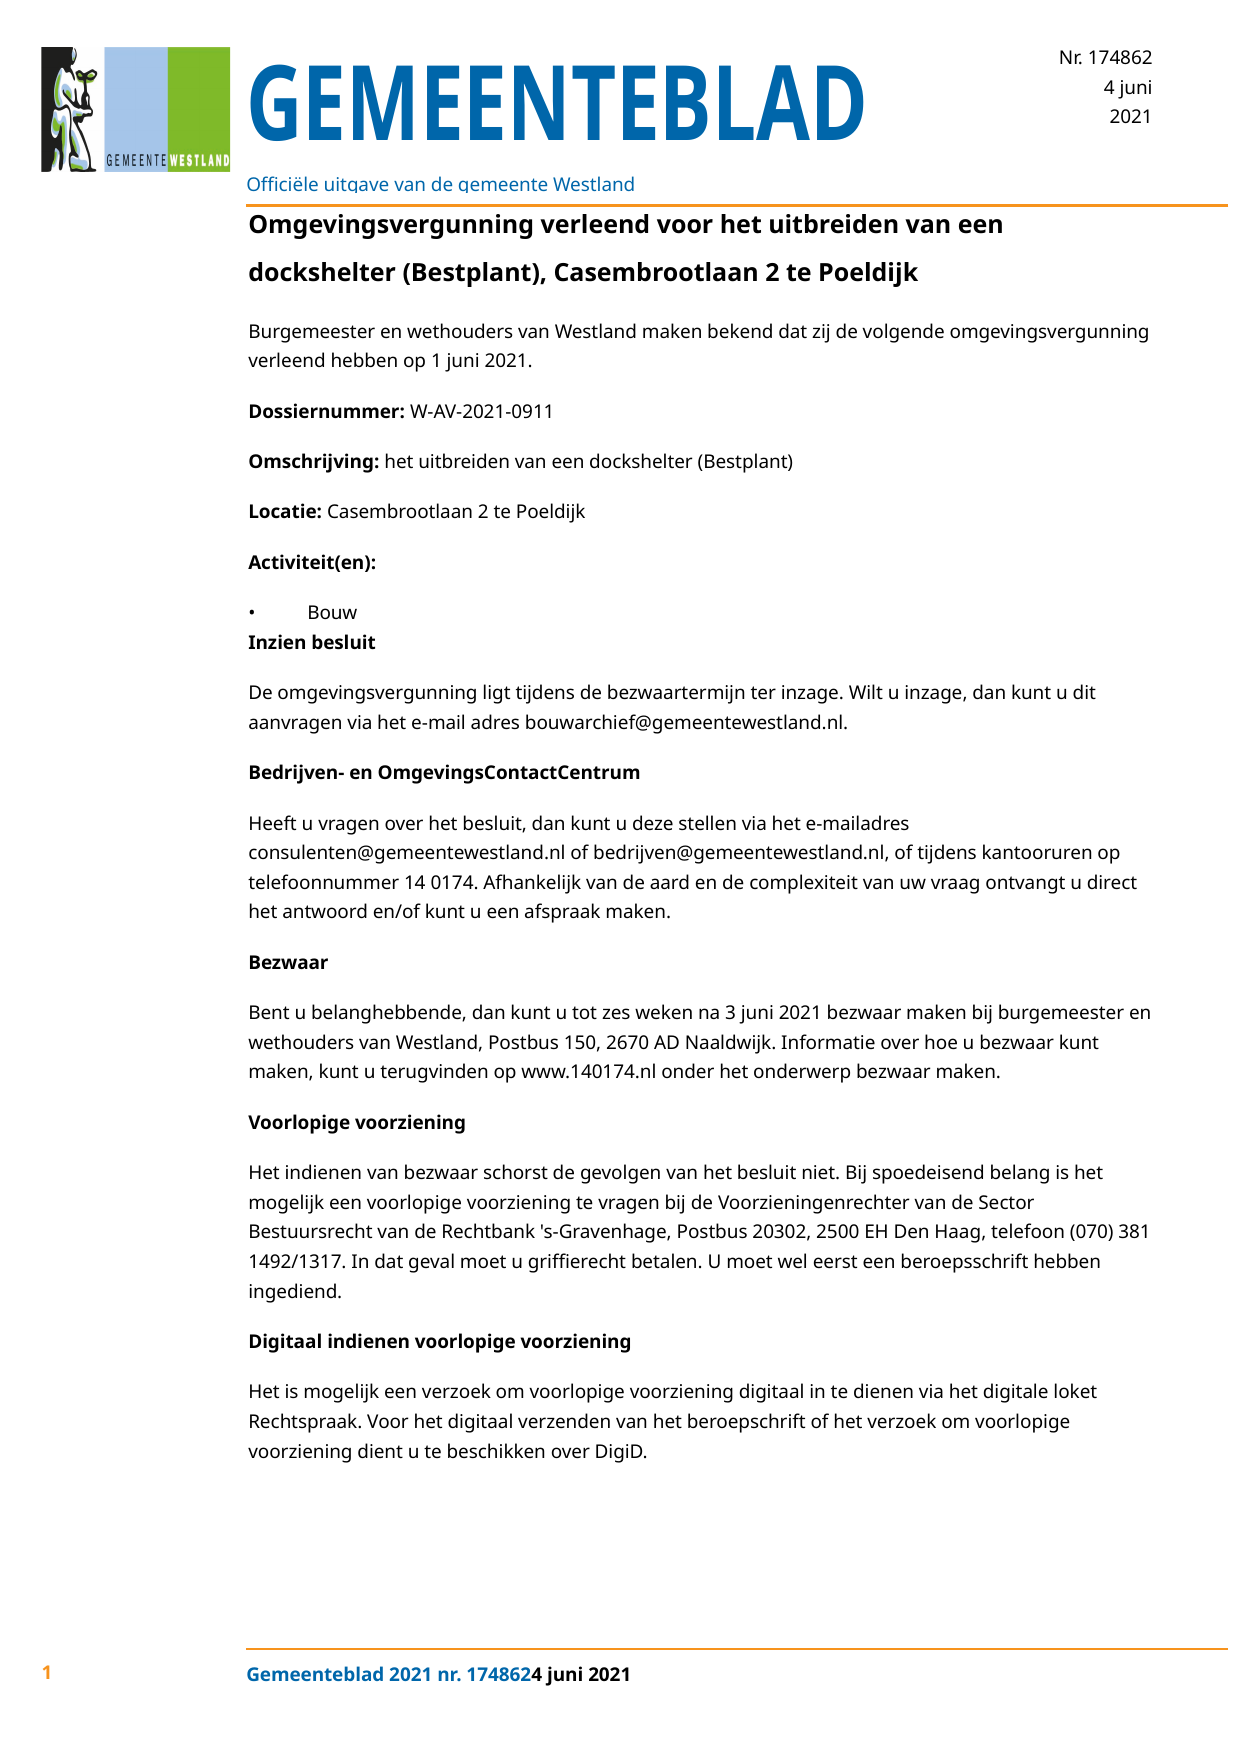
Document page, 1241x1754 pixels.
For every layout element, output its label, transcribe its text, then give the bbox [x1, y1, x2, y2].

text Burgemeester en wethouders van Westland maken bekend dat zij de volgende omgevingsvergunning verleend hebben op 1 juni 2021. [248, 318, 1152, 373]
picture [41, 47, 231, 172]
text Bezwaar [248, 949, 1152, 975]
text Bent u belanghebbende, dan kunt u tot zes weken na 3 juni 2021 bezwaar maken bij burgemeester en wethouders van Westland, Postbus 150, 2670 AD Naaldwijk. Informatie over hoe u bezwaar kunt maken, kunt u terugvinden op www.140174.nl onder het onderwerp bezwaar maken. [248, 999, 1152, 1084]
text Voorlopige voorziening [248, 1109, 1152, 1135]
text Inzien besluit [248, 629, 1152, 655]
text Digitaal indienen voorlopige voorziening [248, 1328, 1152, 1354]
text Locatie: Casembrootlaan 2 te Poeldijk [248, 499, 1152, 524]
text Het indienen van bezwaar schorst de gevolgen van het besluit niet. Bij spoedeisend belang is het mogelijk een voorlopige voorziening te vragen bij de Voorzieningenrechter van de Sector Bestuursrecht van de Rechtbank 's-Gravenhage, Postbus 20302, 2500 EH Den Haag, telefoon (070) 381 1492/1317. In dat geval moet u griffierecht betalen. U moet wel eerst een beroepsschrift hebben ingediend. [248, 1159, 1152, 1304]
text De omgevingsvergunning ligt tijdens de bezwaartermijn ter inzage. Wilt u inzage, dan kunt u dit aanvragen via het e-mail adres bouwarchief@gemeentewestland.nl. [248, 679, 1152, 735]
text Omschrijving: het uitbreiden van een dockshelter (Bestplant) [248, 448, 1152, 474]
text Bedrijven- en OmgevingsContactCentrum [248, 759, 1152, 785]
list Bouw [248, 599, 1152, 625]
text Heeft u vragen over het besluit, dan kunt u deze stellen via het e-mailadres consulenten@gemeentewestland.nl of bedrijven@gemeentewestland.nl, of tijdens kantooruren op telefoonnummer 14 0174. Afhankelijk van de aard en de complexiteit van uw vraag ontvangt u direct het antwoord en/of kunt u een afspraak maken. [248, 810, 1152, 924]
text Activiteit(en): [248, 549, 1152, 575]
text Het is mogelijk een verzoek om voorlopige voorziening digitaal in te dienen via het digitale loket Rechtspraak. Voor het digitaal verzenden van het beroepschrift of het verzoek om voorlopige voorziening dient u te beschikken over DigiD. [248, 1379, 1152, 1464]
text Dossiernummer: W-AV-2021-0911 [248, 398, 1152, 424]
text Omgevingsvergunning verleend voor het uitbreiden van een dockshelter (Bestplant), Casembrootlaan 2 te Poeldijk [248, 207, 1152, 288]
